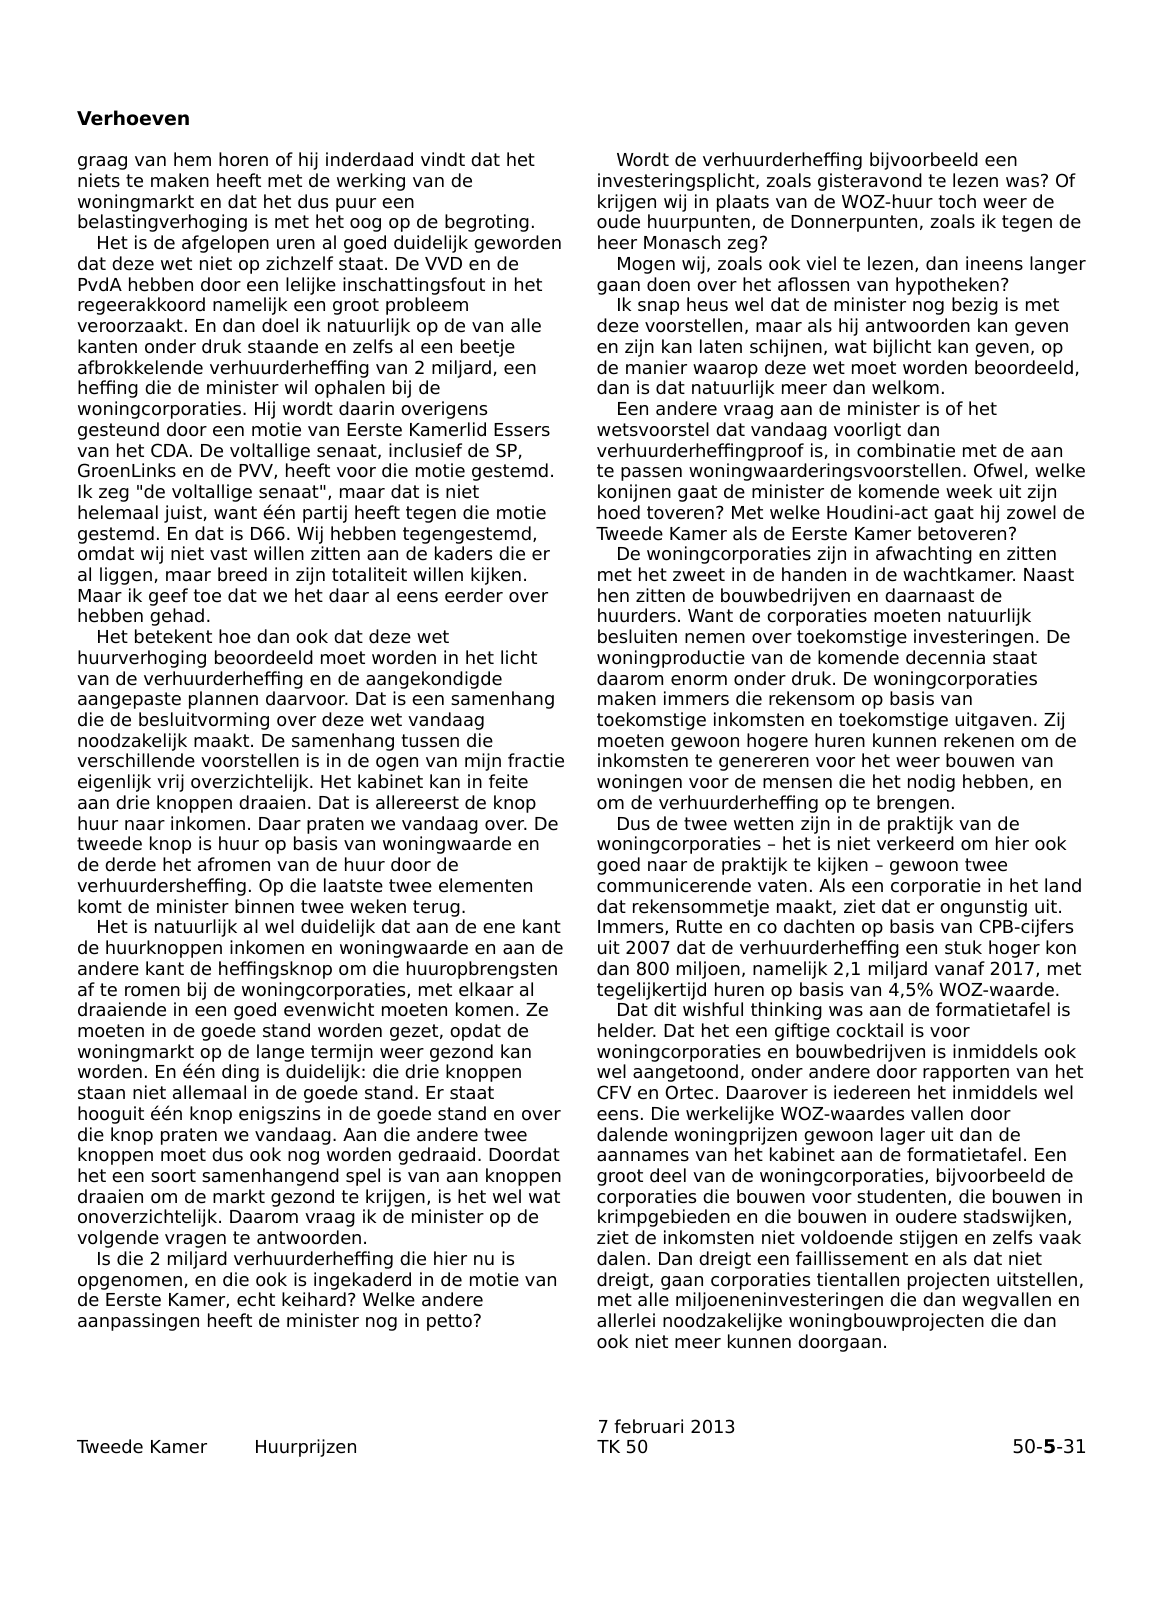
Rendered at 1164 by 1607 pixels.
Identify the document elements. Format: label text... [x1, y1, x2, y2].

text Het is natuurlijk al wel duidelijk dat aan de ene kant de huurknoppen inkomen en woningwaarde en aan de andere kant de heffingsknop om die huuropbrengsten af te romen bij de woningcorporaties, met elkaar al draaiende in een goed evenwicht moeten komen. Ze moeten in de goede stand worden gezet, opdat de woningmarkt op de lange termijn weer gezond kan worden. En één ding is duidelijk: die drie knoppen staan niet allemaal in de goede stand. Er staat hooguit één knop enigszins in de goede stand en over die knop praten we vandaag. Aan die andere twee knoppen moet dus ook nog worden gedraaid. Doordat het een soort samenhangend spel is van aan knoppen draaien om de markt gezond te krijgen, is het wel wat onoverzichtelijk. Daarom vraag ik de minister op de volgende vragen te antwoorden. [77, 917, 567, 1249]
text Mogen wij, zoals ook viel te lezen, dan ineens langer gaan doen over het aflossen van hypotheken? [596, 254, 1087, 295]
text Dat dit wishful thinking was aan de formatietafel is helder. Dat het een giftige cocktail is voor woningcorporaties en bouwbedrijven is inmiddels ook wel aangetoond, onder andere door rapporten van het CFV en Ortec. Daarover is iedereen het inmiddels wel eens. Die werkelijke WOZ-waardes vallen door dalende woningprijzen gewoon lager uit dan de aannames van het kabinet aan de formatietafel. Een groot deel van de woningcorporaties, bijvoorbeeld de corporaties die bouwen voor studenten, die bouwen in krimpgebieden en die bouwen in oudere stadswijken, ziet de inkomsten niet voldoende stijgen en zelfs vaak dalen. Dan dreigt een faillissement en als dat niet dreigt, gaan corporaties tientallen projecten uitstellen, met alle miljoeneninvesteringen die dan wegvallen en allerlei noodzakelijke woningbouwprojecten die dan ook niet meer kunnen doorgaan. [596, 1000, 1087, 1352]
text Wordt de verhuurderheffing bijvoorbeeld een investeringsplicht, zoals gisteravond te lezen was? Of krijgen wij in plaats van de WOZ-huur toch weer de oude huurpunten, de Donnerpunten, zoals ik tegen de heer Monasch zeg? [596, 150, 1087, 254]
text Een andere vraag aan de minister is of het wetsvoorstel dat vandaag voorligt dan verhuurderheffingproof is, in combinatie met de aan te passen woningwaarderingsvoorstellen. Ofwel, welke konijnen gaat de minister de komende week uit zijn hoed toveren? Met welke Houdini-act gaat hij zowel de Tweede Kamer als de Eerste Kamer betoveren? [596, 399, 1087, 544]
text Dus de twee wetten zijn in de praktijk van de woningcorporaties – het is niet verkeerd om hier ook goed naar de praktijk te kijken – gewoon twee communicerende vaten. Als een corporatie in het land dat rekensommetje maakt, ziet dat er ongunstig uit. Immers, Rutte en co dachten op basis van CPB-cijfers uit 2007 dat de verhuurderheffing een stuk hoger kon dan 800 miljoen, namelijk 2,1 miljard vanaf 2017, met tegelijkertijd huren op basis van 4,5% WOZ-waarde. [596, 813, 1087, 1000]
text Het betekent hoe dan ook dat deze wet huurverhoging beoordeeld moet worden in het licht van de verhuurderheffing en de aangekondigde aangepaste plannen daarvoor. Dat is een samenhang die de besluitvorming over deze wet vandaag noodzakelijk maakt. De samenhang tussen die verschillende voorstellen is in de ogen van mijn fractie eigenlijk vrij overzichtelijk. Het kabinet kan in feite aan drie knoppen draaien. Dat is allereerst de knop huur naar inkomen. Daar praten we vandaag over. De tweede knop is huur op basis van woningwaarde en de derde het afromen van de huur door de verhuurdersheffing. Op die laatste twee elementen komt de minister binnen twee weken terug. [77, 627, 567, 917]
text Is die 2 miljard verhuurderheffing die hier nu is opgenomen, en die ook is ingekaderd in de motie van de Eerste Kamer, echt keihard? Welke andere aanpassingen heeft de minister nog in petto? [77, 1249, 567, 1332]
text Ik snap heus wel dat de minister nog bezig is met deze voorstellen, maar als hij antwoorden kan geven en zijn kan laten schijnen, wat bijlicht kan geven, op de manier waarop deze wet moet worden beoordeeld, dan is dat natuurlijk meer dan welkom. [596, 295, 1087, 399]
text graag van hem horen of hij inderdaad vindt dat het niets te maken heeft met de werking van de woningmarkt en dat het dus puur een belastingverhoging is met het oog op de begroting. [77, 150, 567, 233]
text Het is de afgelopen uren al goed duidelijk geworden dat deze wet niet op zichzelf staat. De VVD en de PvdA hebben door een lelijke inschattingsfout in het regeerakkoord namelijk een groot probleem veroorzaakt. En dan doel ik natuurlijk op de van alle kanten onder druk staande en zelfs al een beetje afbrokkelende verhuurderheffing van 2 miljard, een heffing die de minister wil ophalen bij de woningcorporaties. Hij wordt daarin overigens gesteund door een motie van Eerste Kamerlid Essers van het CDA. De voltallige senaat, inclusief de SP, GroenLinks en de PVV, heeft voor die motie gestemd. Ik zeg "de voltallige senaat", maar dat is niet helemaal juist, want één partij heeft tegen die motie gestemd. En dat is D66. Wij hebben tegengestemd, omdat wij niet vast willen zitten aan de kaders die er al liggen, maar breed in zijn totaliteit willen kijken. Maar ik geef toe dat we het daar al eens eerder over hebben gehad. [77, 233, 567, 627]
text De woningcorporaties zijn in afwachting en zitten met het zweet in de handen in de wachtkamer. Naast hen zitten de bouwbedrijven en daarnaast de huurders. Want de corporaties moeten natuurlijk besluiten nemen over toekomstige investeringen. De woningproductie van de komende decennia staat daarom enorm onder druk. De woningcorporaties maken immers die rekensom op basis van toekomstige inkomsten en toekomstige uitgaven. Zij moeten gewoon hogere huren kunnen rekenen om de inkomsten te genereren voor het weer bouwen van woningen voor de mensen die het nodig hebben, en om de verhuurderheffing op te brengen. [596, 544, 1087, 813]
